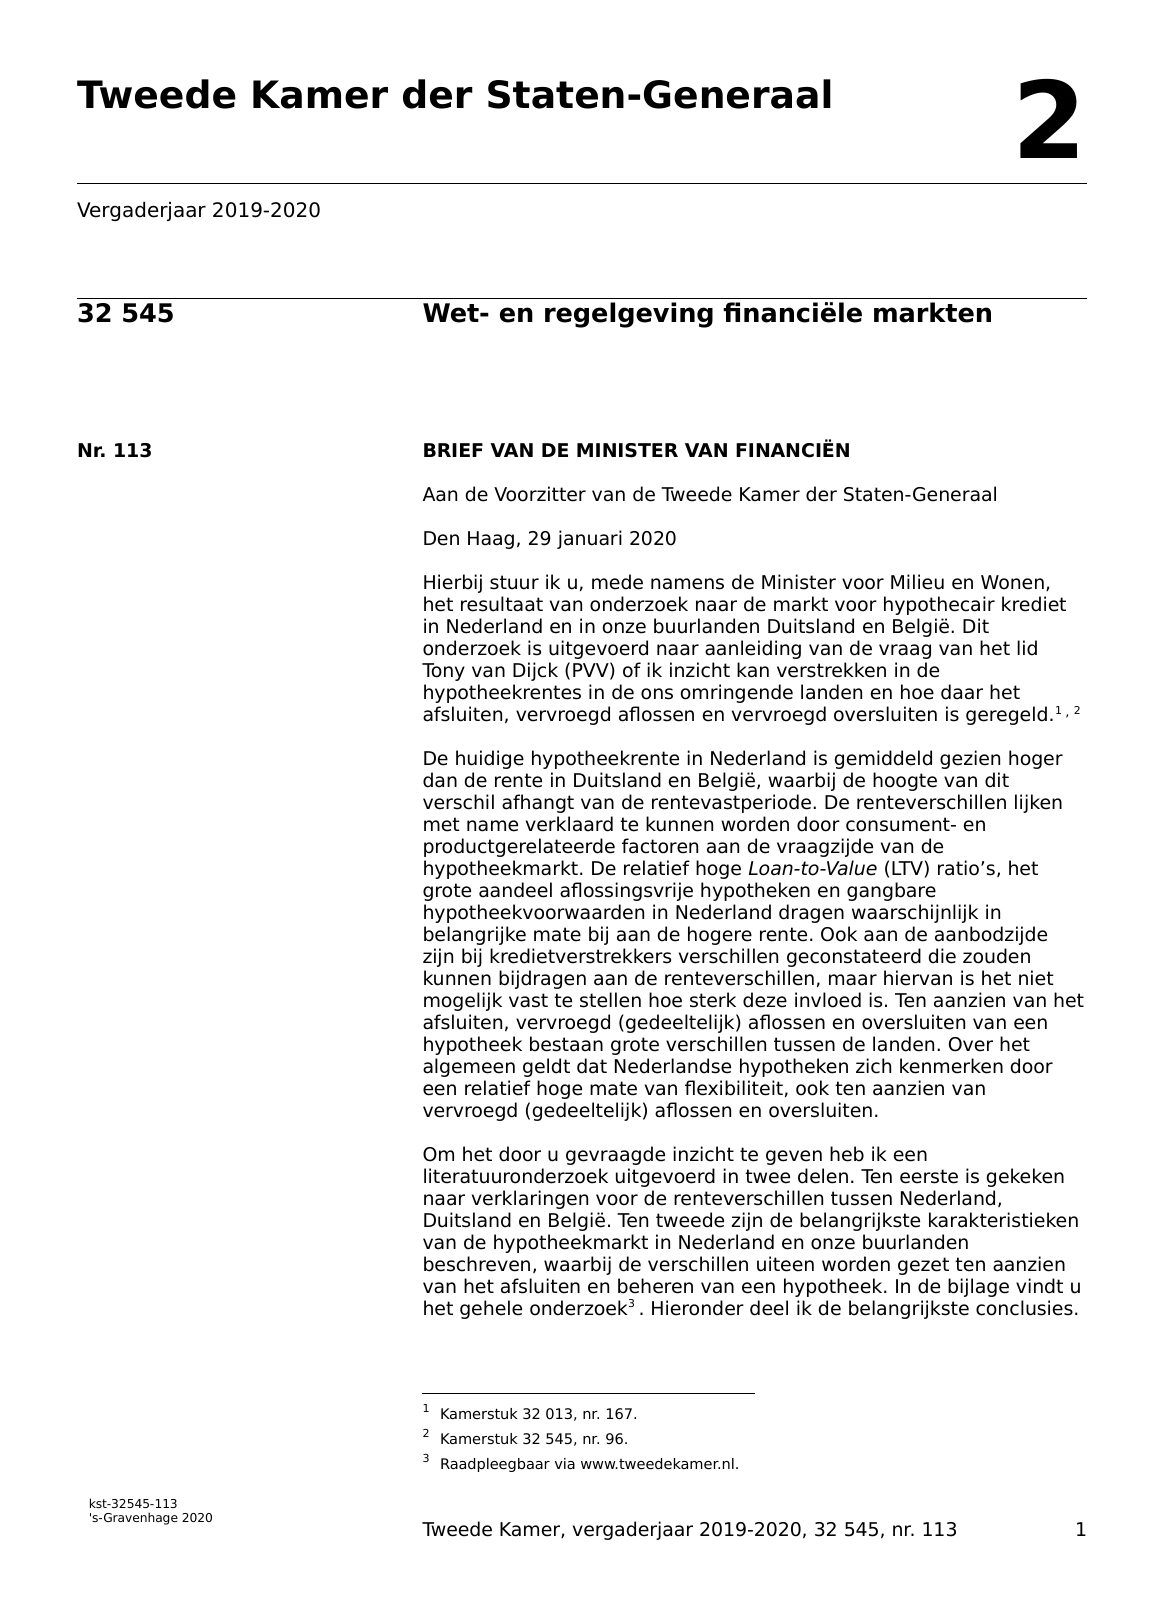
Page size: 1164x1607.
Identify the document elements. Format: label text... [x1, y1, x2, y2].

subtitle 32 545 Wet- en regelgeving financiële markten [77, 299, 1087, 329]
table_header 2 [886, 59, 1087, 183]
text Hierbij stuur ik u, mede namens de Minister voor Milieu en Wonen, het resultaat van onderzoek naar de markt voor hypothecair krediet in Nederland en in onze buurlanden Duitsland en België. Dit onderzoek is uitgevoerd naar aanleiding van de vraag van het lid Tony van Dijck (PVV) of ik inzicht kan verstrekken in de hypotheekrentes in de ons omringende landen en hoe daar het afsluiten, vervroegd aflossen en vervroegd oversluiten is geregeld., [422, 572, 1087, 726]
text Kamerstuk 32 545, nr. 96. [422, 1427, 1087, 1449]
text Den Haag, 29 januari 2020 [422, 528, 1087, 550]
text 's-Gravenhage 2020 [88, 1511, 323, 1525]
table_header Tweede Kamer der Staten-Generaal [77, 59, 886, 183]
text Raadpleegbaar via www.tweedekamer.nl. [422, 1452, 1087, 1474]
subtitle Nr. 113 BRIEF VAN DE MINISTER VAN FINANCIËN [77, 440, 1087, 462]
text Aan de Voorzitter van de Tweede Kamer der Staten-Generaal [422, 484, 1087, 506]
text Om het door u gevraagde inzicht te geven heb ik een literatuuronderzoek uitgevoerd in twee delen. Ten eerste is gekeken naar verklaringen voor de renteverschillen tussen Nederland, Duitsland en België. Ten tweede zijn de belangrijkste karakteristieken van de hypotheekmarkt in Nederland en onze buurlanden beschreven, waarbij de verschillen uiteen worden gezet ten aanzien van het afsluiten en beheren van een hypotheek. In de bijlage vindt u het gehele onderzoek. Hieronder deel ik de belangrijkste conclusies. [422, 1144, 1087, 1320]
table_cell Vergaderjaar 2019-2020 [77, 184, 1087, 298]
text Kamerstuk 32 013, nr. 167. [422, 1402, 1087, 1424]
text kst-32545-113 [88, 1497, 323, 1511]
text De huidige hypotheekrente in Nederland is gemiddeld gezien hoger dan de rente in Duitsland en België, waarbij de hoogte van dit verschil afhangt van de rentevastperiode. De renteverschillen lijken met name verklaard te kunnen worden door consument- en productgerelateerde factoren aan de vraagzijde van de hypotheekmarkt. De relatief hoge Loan-to-Value (LTV) ratio’s, het grote aandeel aflossingsvrije hypotheken en gangbare hypotheekvoorwaarden in Nederland dragen waarschijnlijk in belangrijke mate bij aan de hogere rente. Ook aan de aanbodzijde zijn bij kredietverstrekkers verschillen geconstateerd die zouden kunnen bijdragen aan de renteverschillen, maar hiervan is het niet mogelijk vast te stellen hoe sterk deze invloed is. Ten aanzien van het afsluiten, vervroegd (gedeeltelijk) aflossen en oversluiten van een hypotheek bestaan grote verschillen tussen de landen. Over het algemeen geldt dat Nederlandse hypotheken zich kenmerken door een relatief hoge mate van flexibiliteit, ook ten aanzien van vervroegd (gedeeltelijk) aflossen en oversluiten. [422, 748, 1087, 1122]
